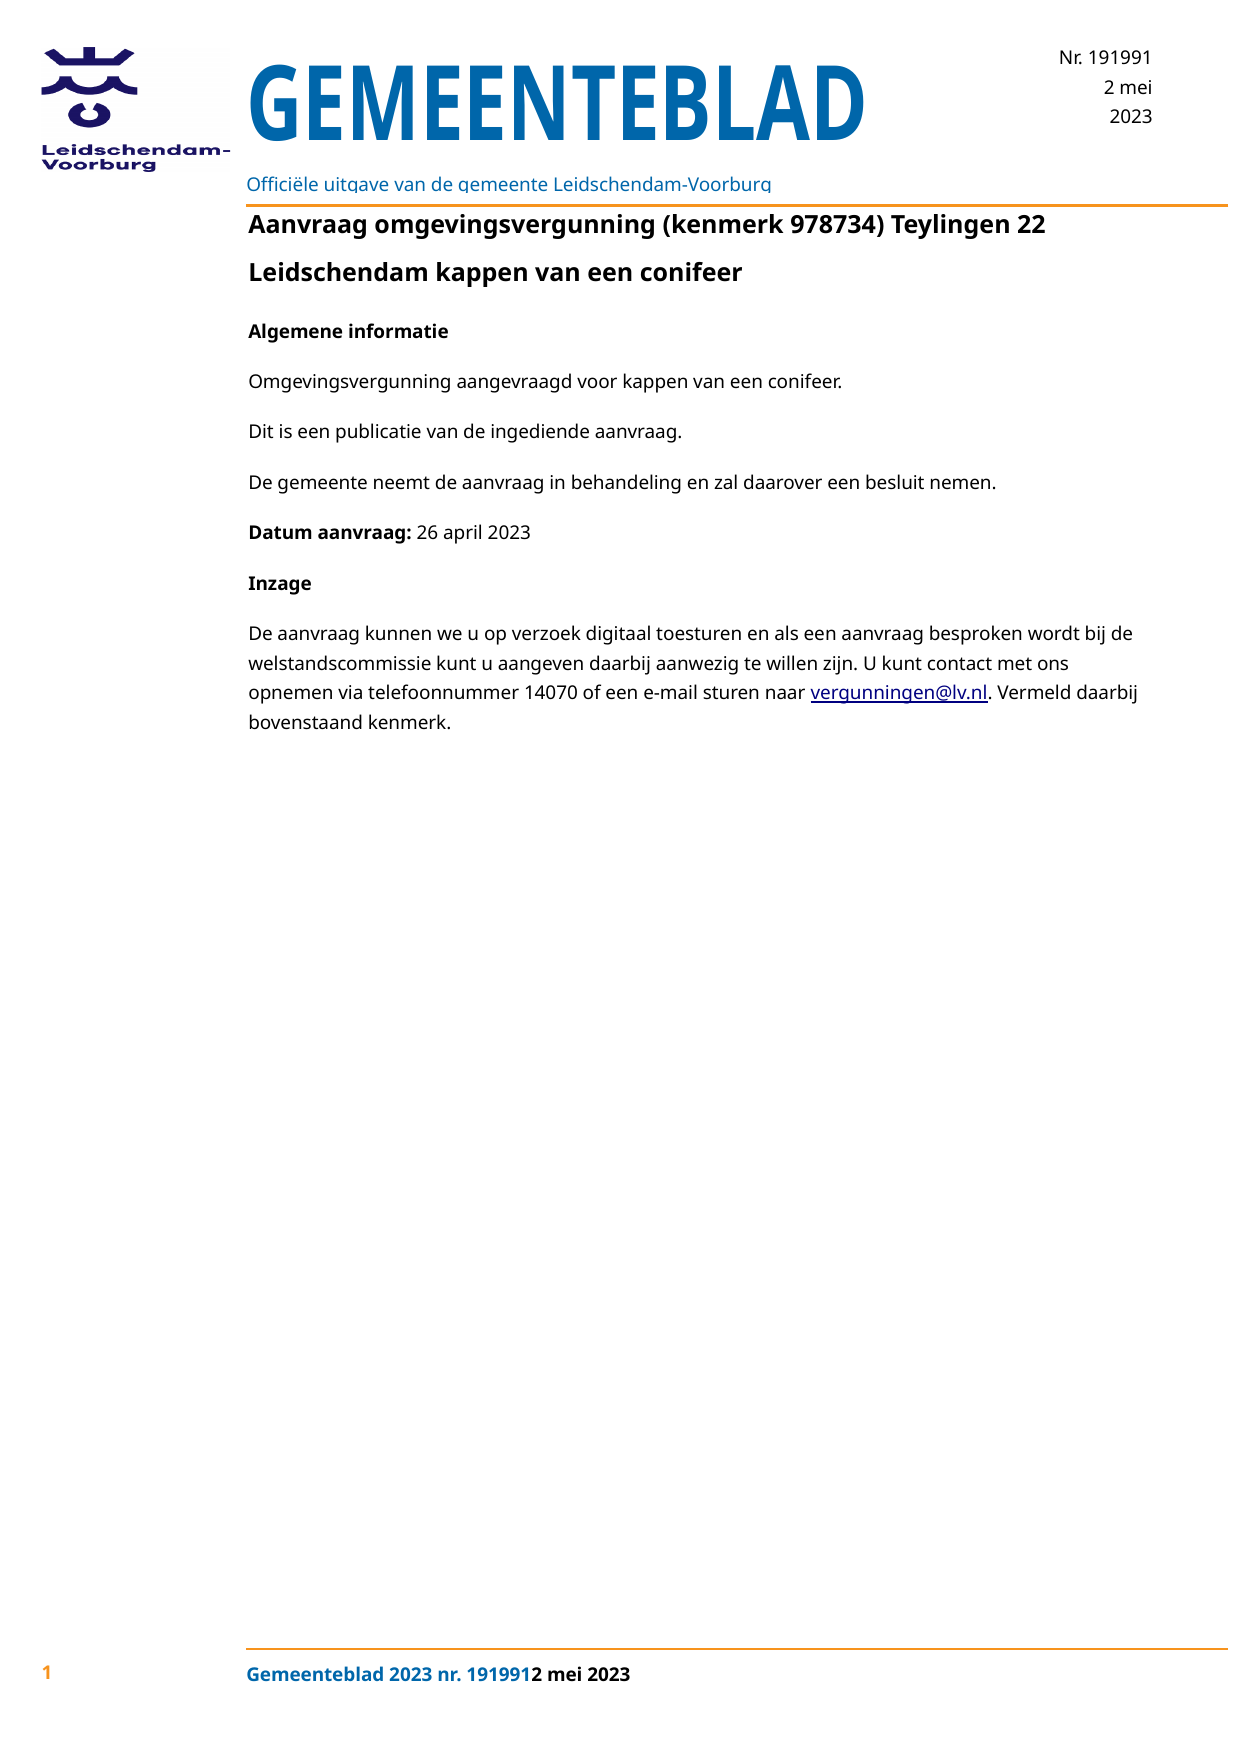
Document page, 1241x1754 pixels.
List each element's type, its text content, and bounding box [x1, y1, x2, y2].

text Dit is een publicatie van de ingediende aanvraag. [248, 419, 1152, 444]
text De aanvraag kunnen we u op verzoek digitaal toesturen en als een aanvraag besproken wordt bij de welstandscommissie kunt u aangeven daarbij aanwezig te willen zijn. U kunt contact met ons opnemen via telefoonnummer 14070 of een e-mail sturen naar vergunningen@lv.nl. Vermeld daarbij bovenstaand kenmerk. [248, 620, 1152, 735]
text Datum aanvraag: 26 april 2023 [248, 519, 1152, 545]
text De gemeente neemt de aanvraag in behandeling en zal daarover een besluit nemen. [248, 469, 1152, 495]
picture [41, 47, 231, 172]
text Omgevingsvergunning aangevraagd voor kappen van een conifeer. [248, 368, 1152, 394]
text Inzage [248, 570, 1152, 596]
text Aanvraag omgevingsvergunning (kenmerk 978734) Teylingen 22 Leidschendam kappen van een conifeer [248, 207, 1152, 288]
text Algemene informatie [248, 318, 1152, 344]
